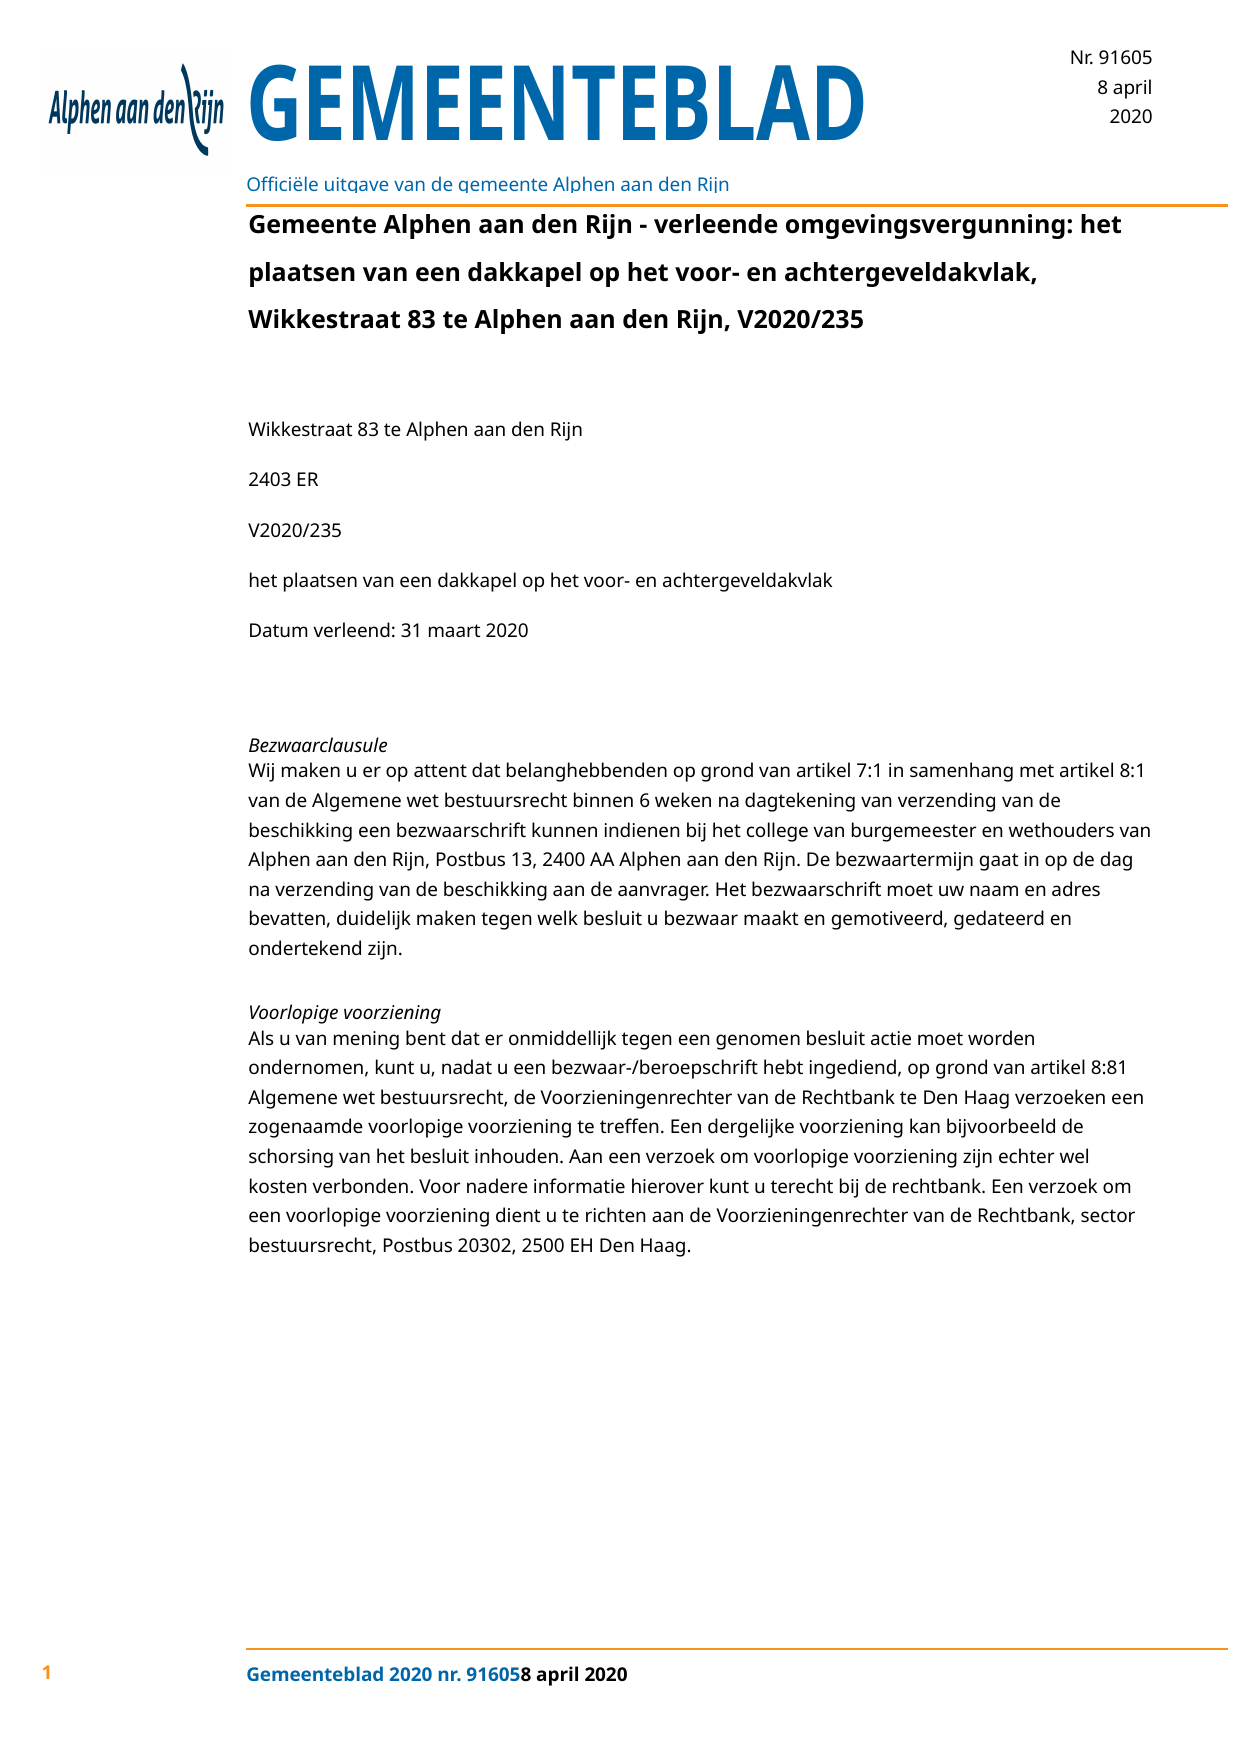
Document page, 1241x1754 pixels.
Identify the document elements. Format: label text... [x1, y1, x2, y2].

text Wij maken u er op attent dat belanghebbenden op grond van artikel 7:1 in samenhang met artikel 8:1 van de Algemene wet bestuursrecht binnen 6 weken na dagtekening van verzending van de beschikking een bezwaarschrift kunnen indienen bij het college van burgemeester en wethouders van Alphen aan den Rijn, Postbus 13, 2400 AA Alphen aan den Rijn. De bezwaartermijn gaat in op de dag na verzending van de beschikking aan de aanvrager. Het bezwaarschrift moet uw naam en adres bevatten, duidelijk maken tegen welk besluit u bezwaar maakt en gemotiveerd, gedateerd en ondertekend zijn. [248, 758, 1152, 961]
text Wikkestraat 83 te Alphen aan den Rijn [248, 416, 1152, 442]
text Bezwaarclausule [248, 732, 1152, 758]
picture [41, 47, 231, 172]
text Gemeente Alphen aan den Rijn - verleende omgevingsvergunning: het plaatsen van een dakkapel op het voor- en achtergeveldakvlak, Wikkestraat 83 te Alphen aan den Rijn, V2020/235 [248, 207, 1152, 336]
text V2020/235 [248, 517, 1152, 542]
text Als u van mening bent dat er onmiddellijk tegen een genomen besluit actie moet worden ondernomen, kunt u, nadat u een bezwaar-/beroepschrift hebt ingediend, op grond van artikel 8:81 Algemene wet bestuursrecht, de Voorzieningenrechter van de Rechtbank te Den Haag verzoeken een zogenaamde voorlopige voorziening te treffen. Een dergelijke voorziening kan bijvoorbeeld de schorsing van het besluit inhouden. Aan een verzoek om voorlopige voorziening zijn echter wel kosten verbonden. Voor nadere informatie hierover kunt u terecht bij de rechtbank. Een verzoek om een voorlopige voorziening dient u te richten aan de Voorzieningenrechter van de Rechtbank, sector bestuursrecht, Postbus 20302, 2500 EH Den Haag. [248, 1025, 1152, 1258]
text Voorlopige voorziening [248, 999, 1152, 1025]
text het plaatsen van een dakkapel op het voor- en achtergeveldakvlak [248, 567, 1152, 593]
text 2403 ER [248, 466, 1152, 492]
text Datum verleend: 31 maart 2020 [248, 618, 1152, 643]
